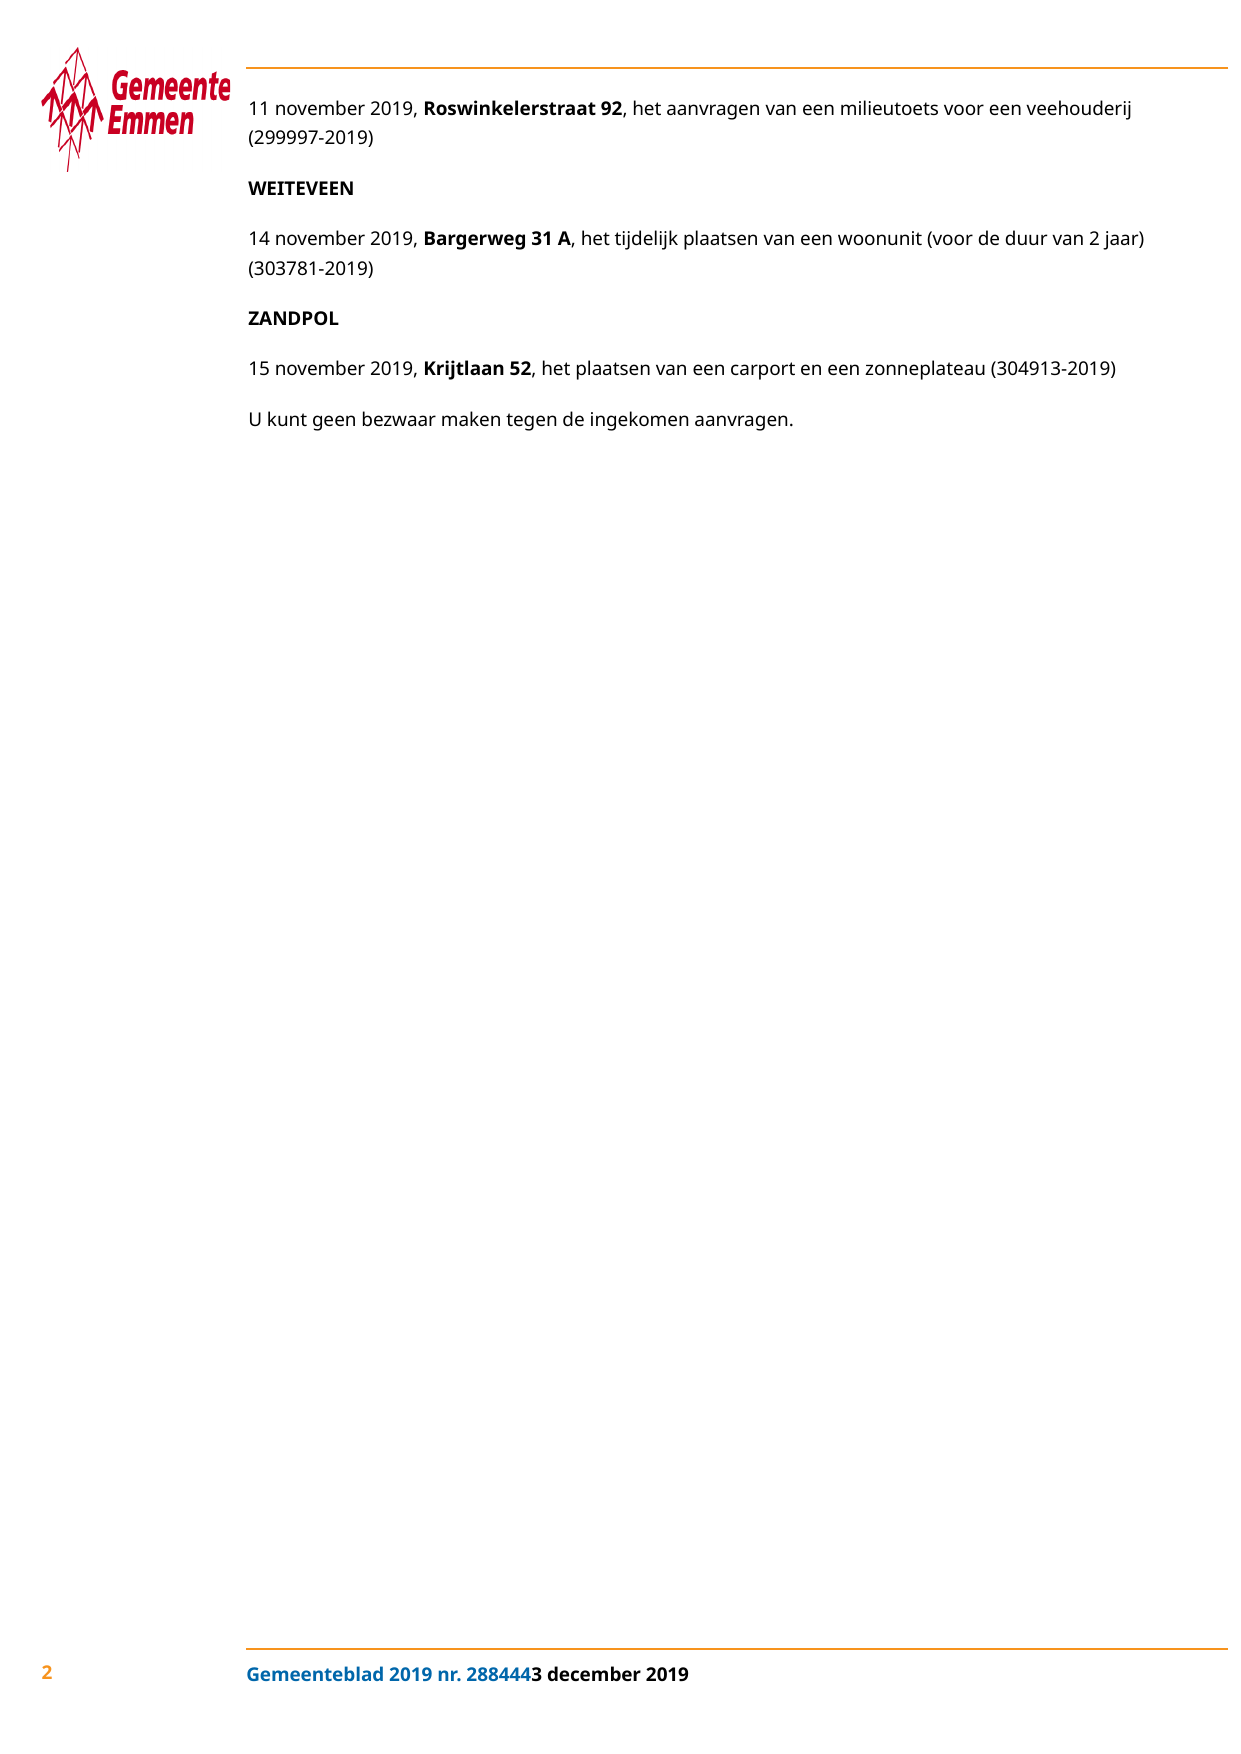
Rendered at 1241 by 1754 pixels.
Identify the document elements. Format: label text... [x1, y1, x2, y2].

text ZANDPOL [248, 305, 1152, 331]
text 15 november 2019, Krijtlaan 52, het plaatsen van een carport en een zonneplateau (304913-2019) [248, 356, 1152, 381]
text 14 november 2019, Bargerweg 31 A, het tijdelijk plaatsen van een woonunit (voor de duur van 2 jaar) (303781-2019) [248, 225, 1152, 281]
text WEITEVEEN [248, 175, 1152, 201]
text 11 november 2019, Roswinkelerstraat 92, het aanvragen van een milieutoets voor een veehouderij (299997-2019) [248, 95, 1152, 150]
picture [41, 47, 231, 172]
text U kunt geen bezwaar maken tegen de ingekomen aanvragen. [248, 406, 1152, 432]
